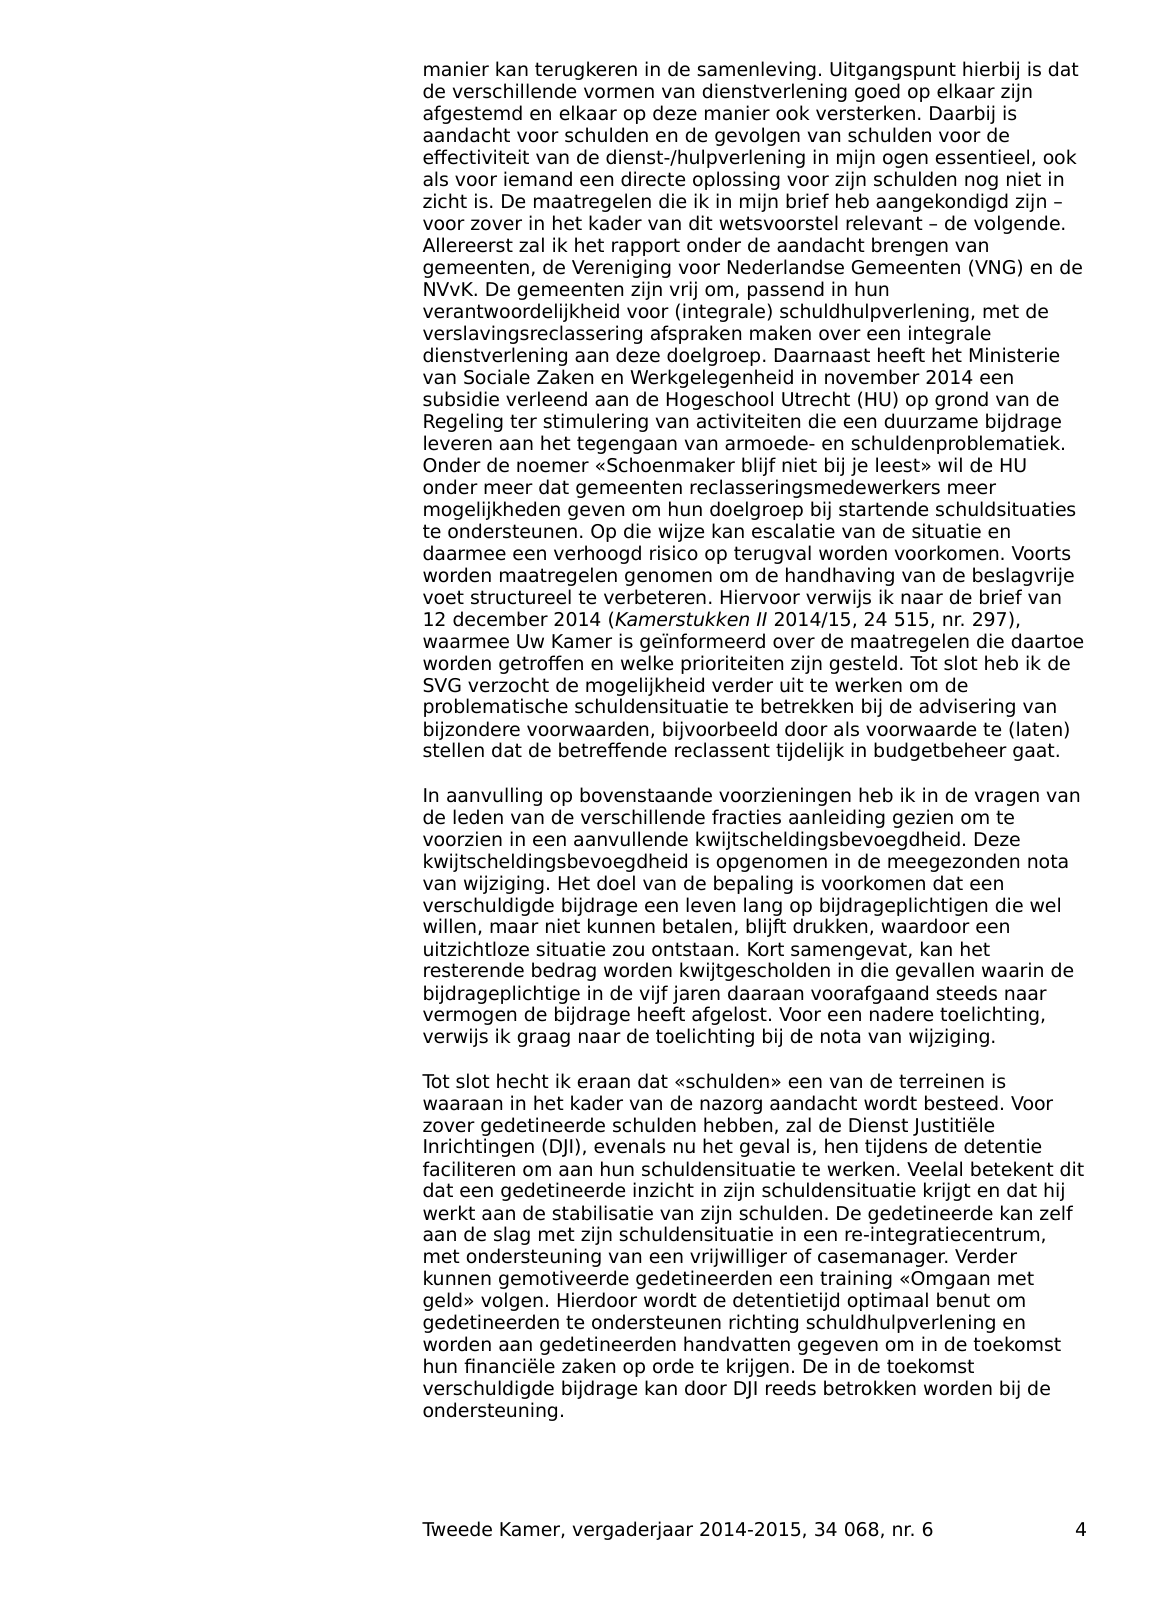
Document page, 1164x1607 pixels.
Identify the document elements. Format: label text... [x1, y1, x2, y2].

text In aanvulling op bovenstaande voorzieningen heb ik in de vragen van de leden van de verschillende fracties aanleiding gezien om te voorzien in een aanvullende kwijtscheldingsbevoegdheid. Deze kwijtscheldingsbevoegdheid is opgenomen in de meegezonden nota van wijziging. Het doel van de bepaling is voorkomen dat een verschuldigde bijdrage een leven lang op bijdrageplichtigen die wel willen, maar niet kunnen betalen, blijft drukken, waardoor een uitzichtloze situatie zou ontstaan. Kort samengevat, kan het resterende bedrag worden kwijtgescholden in die gevallen waarin de bijdrageplichtige in de vijf jaren daaraan voorafgaand steeds naar vermogen de bijdrage heeft afgelost. Voor een nadere toelichting, verwijs ik graag naar de toelichting bij de nota van wijziging. [422, 784, 1087, 1048]
text Tot slot hecht ik eraan dat «schulden» een van de terreinen is waaraan in het kader van de nazorg aandacht wordt besteed. Voor zover gedetineerde schulden hebben, zal de Dienst Justitiële Inrichtingen (DJI), evenals nu het geval is, hen tijdens de detentie faciliteren om aan hun schuldensituatie te werken. Veelal betekent dit dat een gedetineerde inzicht in zijn schuldensituatie krijgt en dat hij werkt aan de stabilisatie van zijn schulden. De gedetineerde kan zelf aan de slag met zijn schuldensituatie in een re-integratiecentrum, met ondersteuning van een vrijwilliger of casemanager. Verder kunnen gemotiveerde gedetineerden een training «Omgaan met geld» volgen. Hierdoor wordt de detentietijd optimaal benut om gedetineerden te ondersteunen richting schuldhulpverlening en worden aan gedetineerden handvatten gegeven om in de toekomst hun financiële zaken op orde te krijgen. De in de toekomst verschuldigde bijdrage kan door DJI reeds betrokken worden bij de ondersteuning. [422, 1071, 1087, 1422]
text manier kan terugkeren in de samenleving. Uitgangspunt hierbij is dat de verschillende vormen van dienstverlening goed op elkaar zijn afgestemd en elkaar op deze manier ook versterken. Daarbij is aandacht voor schulden en de gevolgen van schulden voor de effectiviteit van de dienst-/hulpverlening in mijn ogen essentieel, ook als voor iemand een directe oplossing voor zijn schulden nog niet in zicht is. De maatregelen die ik in mijn brief heb aangekondigd zijn – voor zover in het kader van dit wetsvoorstel relevant – de volgende. Allereerst zal ik het rapport onder de aandacht brengen van gemeenten, de Vereniging voor Nederlandse Gemeenten (VNG) en de NVvK. De gemeenten zijn vrij om, passend in hun verantwoordelijkheid voor (integrale) schuldhulpverlening, met de verslavingsreclassering afspraken maken over een integrale dienstverlening aan deze doelgroep. Daarnaast heeft het Ministerie van Sociale Zaken en Werkgelegenheid in november 2014 een subsidie verleend aan de Hogeschool Utrecht (HU) op grond van de Regeling ter stimulering van activiteiten die een duurzame bijdrage leveren aan het tegengaan van armoede- en schuldenproblematiek. Onder de noemer «Schoenmaker blijf niet bij je leest» wil de HU onder meer dat gemeenten reclasseringsmedewerkers meer mogelijkheden geven om hun doelgroep bij startende schuldsituaties te ondersteunen. Op die wijze kan escalatie van de situatie en daarmee een verhoogd risico op terugval worden voorkomen. Voorts worden maatregelen genomen om de handhaving van de beslagvrije voet structureel te verbeteren. Hiervoor verwijs ik naar de brief van 12 december 2014 (Kamerstukken II 2014/15, 24 515, nr. 297), waarmee Uw Kamer is geïnformeerd over de maatregelen die daartoe worden getroffen en welke prioriteiten zijn gesteld. Tot slot heb ik de SVG verzocht de mogelijkheid verder uit te werken om de problematische schuldensituatie te betrekken bij de advisering van bijzondere voorwaarden, bijvoorbeeld door als voorwaarde te (laten) stellen dat de betreffende reclassent tijdelijk in budgetbeheer gaat. [422, 59, 1087, 762]
